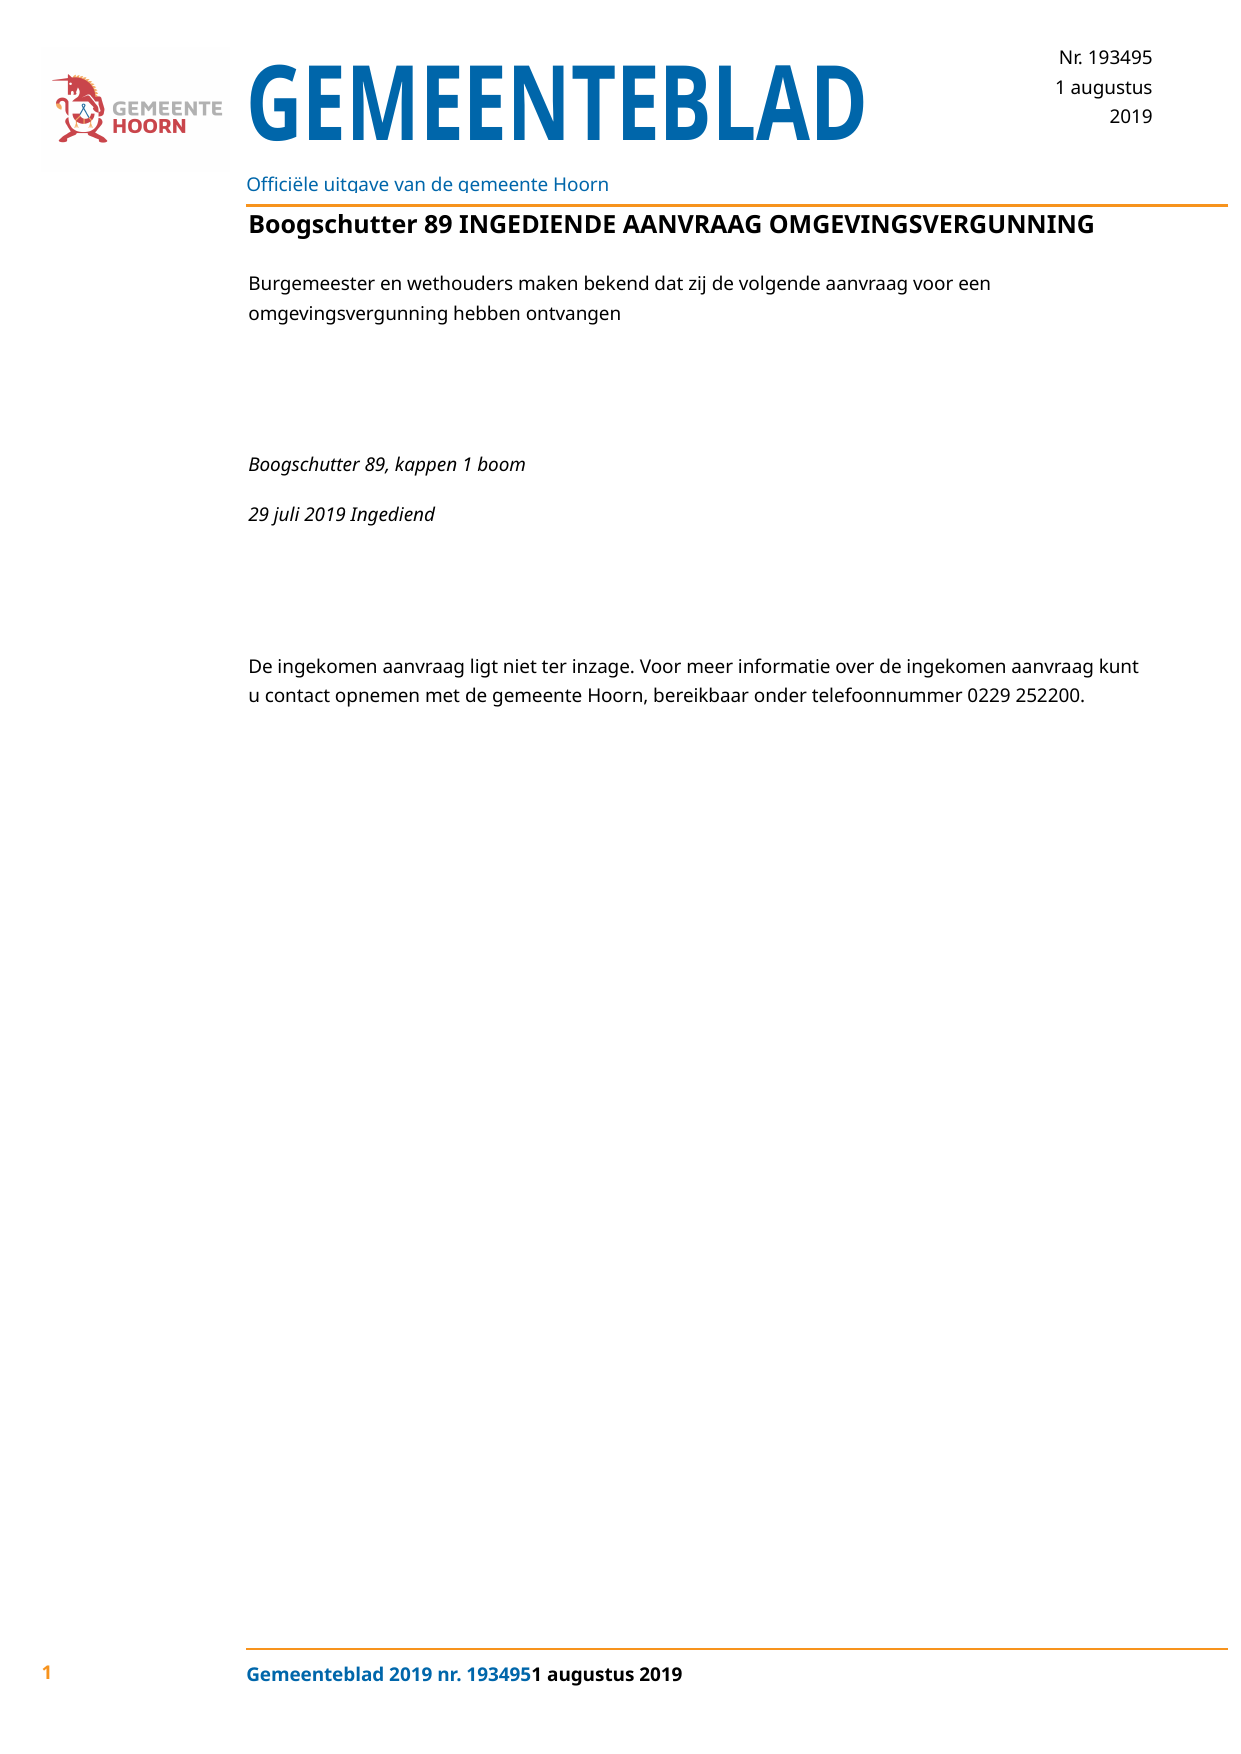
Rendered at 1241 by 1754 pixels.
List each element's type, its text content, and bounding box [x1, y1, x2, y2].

text Boogschutter 89, kappen 1 boom [248, 451, 1152, 477]
picture [41, 47, 231, 172]
text 29 juli 2019 Ingediend [248, 502, 1152, 527]
text Boogschutter 89 INGEDIENDE AANVRAAG OMGEVINGSVERGUNNING [248, 207, 1152, 241]
text De ingekomen aanvraag ligt niet ter inzage. Voor meer informatie over de ingekomen aanvraag kunt u contact opnemen met de gemeente Hoorn, bereikbaar onder telefoonnummer 0229 252200. [248, 653, 1152, 708]
text Burgemeester en wethouders maken bekend dat zij de volgende aanvraag voor een omgevingsvergunning hebben ontvangen [248, 270, 1152, 326]
